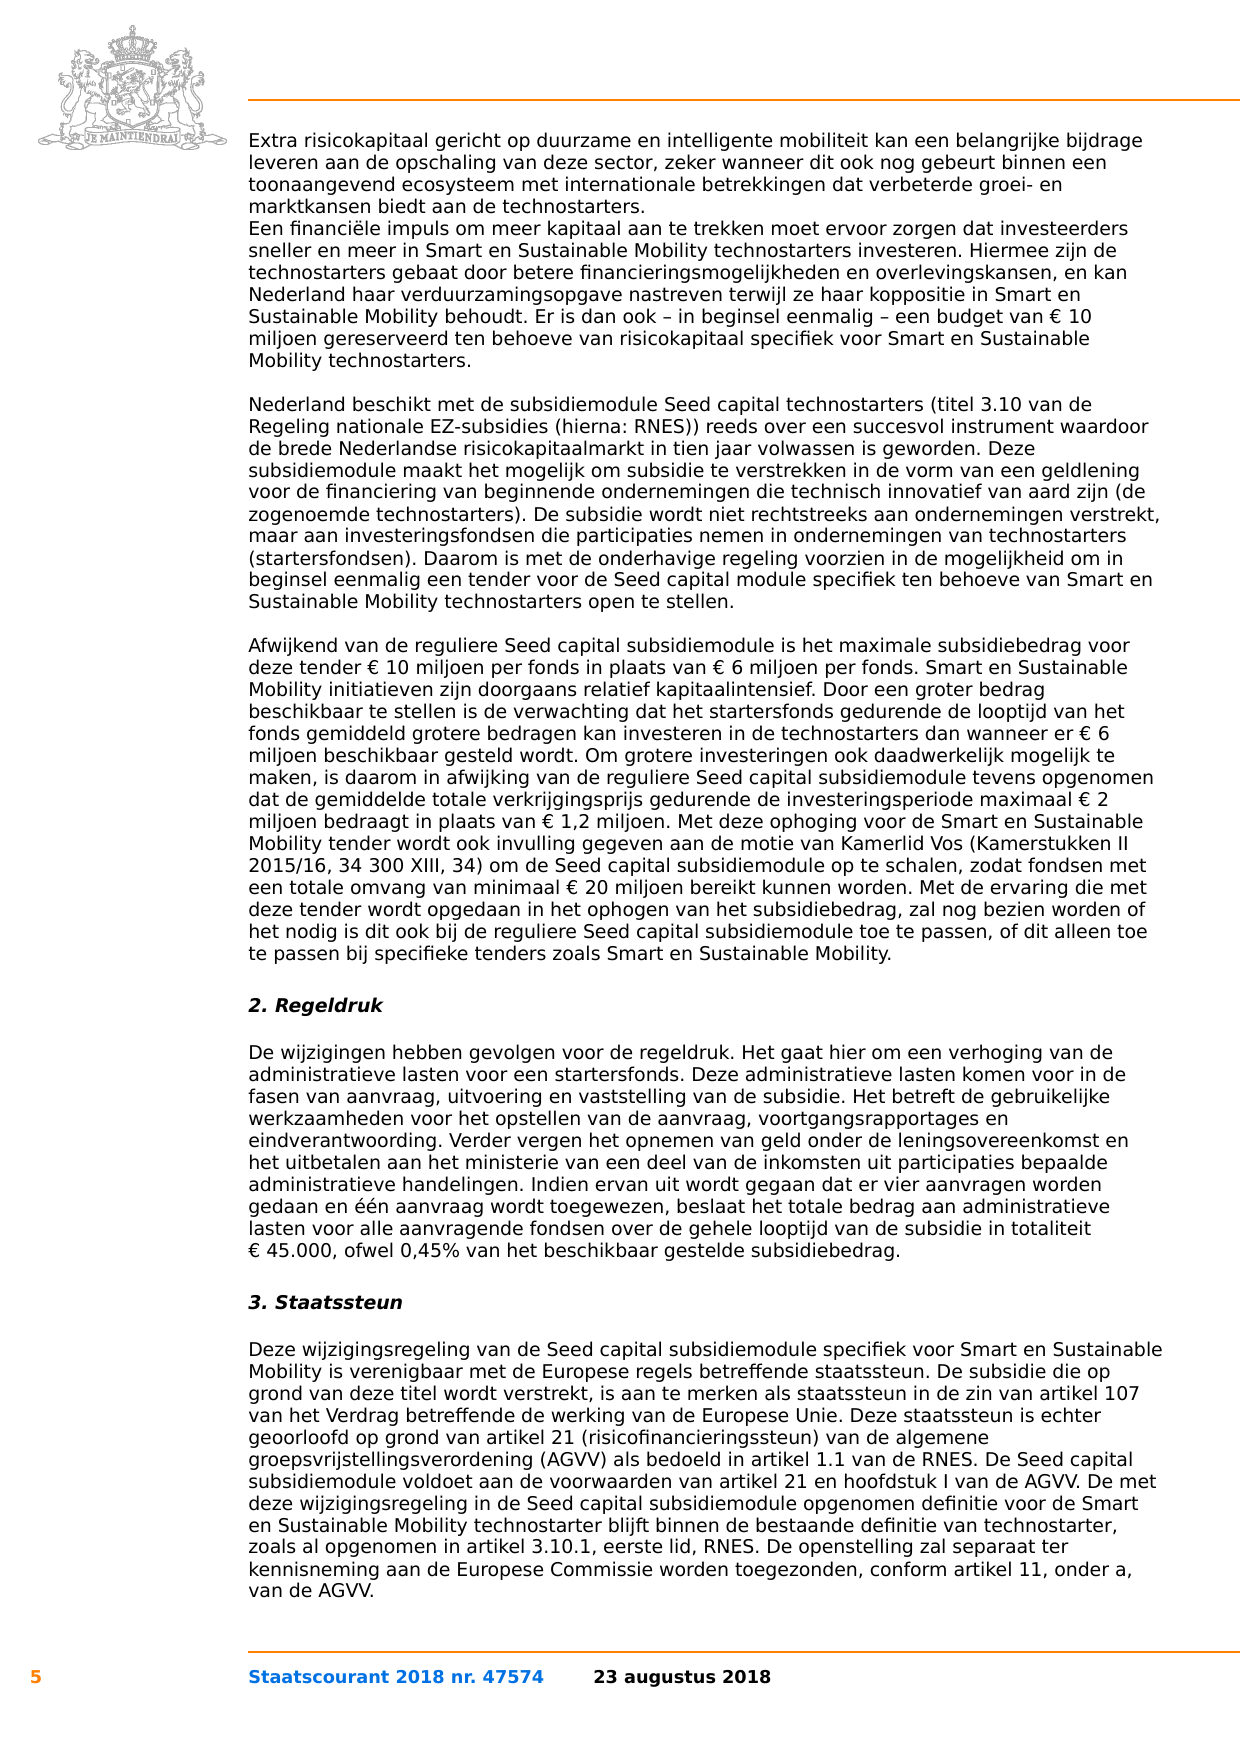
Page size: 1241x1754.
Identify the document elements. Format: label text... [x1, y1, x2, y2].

text Afwijkend van de reguliere Seed capital subsidiemodule is het maximale subsidiebedrag voor deze tender € 10 miljoen per fonds in plaats van € 6 miljoen per fonds. Smart en Sustainable Mobility initiatieven zijn doorgaans relatief kapitaalintensief. Door een groter bedrag beschikbaar te stellen is de verwachting dat het startersfonds gedurende de looptijd van het fonds gemiddeld grotere bedragen kan investeren in de technostarters dan wanneer er € 6 miljoen beschikbaar gesteld wordt. Om grotere investeringen ook daadwerkelijk mogelijk te maken, is daarom in afwijking van de reguliere Seed capital subsidiemodule tevens opgenomen dat de gemiddelde totale verkrijgingsprijs gedurende de investeringsperiode maximaal € 2 miljoen bedraagt in plaats van € 1,2 miljoen. Met deze ophoging voor de Smart en Sustainable Mobility tender wordt ook invulling gegeven aan de motie van Kamerlid Vos (Kamerstukken II 2015/16, 34 300 XIII, 34) om de Seed capital subsidiemodule op te schalen, zodat fondsen met een totale omvang van minimaal € 20 miljoen bereikt kunnen worden. Met de ervaring die met deze tender wordt opgedaan in het ophogen van het subsidiebedrag, zal nog bezien worden of het nodig is dit ook bij de reguliere Seed capital subsidiemodule toe te passen, of dit alleen toe te passen bij specifieke tenders zoals Smart en Sustainable Mobility. [248, 635, 1163, 965]
subtitle 3. Staatssteun [248, 1292, 1163, 1314]
subtitle 2. Regeldruk [248, 995, 1163, 1017]
text Nederland beschikt met de subsidiemodule Seed capital technostarters (titel 3.10 van de Regeling nationale EZ-subsidies (hierna: RNES)) reeds over een succesvol instrument waardoor de brede Nederlandse risicokapitaalmarkt in tien jaar volwassen is geworden. Deze subsidiemodule maakt het mogelijk om subsidie te verstrekken in de vorm van een geldlening voor de financiering van beginnende ondernemingen die technisch innovatief van aard zijn (de zogenoemde technostarters). De subsidie wordt niet rechtstreeks aan ondernemingen verstrekt, maar aan investeringsfondsen die participaties nemen in ondernemingen van technostarters (startersfondsen). Daarom is met de onderhavige regeling voorzien in de mogelijkheid om in beginsel eenmalig een tender voor de Seed capital module specifiek ten behoeve van Smart en Sustainable Mobility technostarters open te stellen. [248, 393, 1163, 613]
text Een financiële impuls om meer kapitaal aan te trekken moet ervoor zorgen dat investeerders sneller en meer in Smart en Sustainable Mobility technostarters investeren. Hiermee zijn de technostarters gebaat door betere financieringsmogelijkheden en overlevingskansen, en kan Nederland haar verduurzamingsopgave nastreven terwijl ze haar koppositie in Smart en Sustainable Mobility behoudt. Er is dan ook – in beginsel eenmalig – een budget van € 10 miljoen gereserveerd ten behoeve van risicokapitaal specifiek voor Smart en Sustainable Mobility technostarters. [248, 218, 1163, 372]
text Deze wijzigingsregeling van de Seed capital subsidiemodule specifiek voor Smart en Sustainable Mobility is verenigbaar met de Europese regels betreffende staatssteun. De subsidie die op grond van deze titel wordt verstrekt, is aan te merken als staatssteun in de zin van artikel 107 van het Verdrag betreffende de werking van de Europese Unie. Deze staatssteun is echter geoorloofd op grond van artikel 21 (risicofinancieringssteun) van de algemene groepsvrijstellingsverordening (AGVV) als bedoeld in artikel 1.1 van de RNES. De Seed capital subsidiemodule voldoet aan de voorwaarden van artikel 21 en hoofdstuk I van de AGVV. De met deze wijzigingsregeling in de Seed capital subsidiemodule opgenomen definitie voor de Smart en Sustainable Mobility technostarter blijft binnen de bestaande definitie van technostarter, zoals al opgenomen in artikel 3.10.1, eerste lid, RNES. De openstelling zal separaat ter kennisneming aan de Europese Commissie worden toegezonden, conform artikel 11, onder a, van de AGVV. [248, 1339, 1163, 1602]
text De wijzigingen hebben gevolgen voor de regeldruk. Het gaat hier om een verhoging van de administratieve lasten voor een startersfonds. Deze administratieve lasten komen voor in de fasen van aanvraag, uitvoering en vaststelling van de subsidie. Het betreft de gebruikelijke werkzaamheden voor het opstellen van de aanvraag, voortgangsrapportages en eindverantwoording. Verder vergen het opnemen van geld onder de leningsovereenkomst en het uitbetalen aan het ministerie van een deel van de inkomsten uit participaties bepaalde administratieve handelingen. Indien ervan uit wordt gegaan dat er vier aanvragen worden gedaan en één aanvraag wordt toegewezen, beslaat het totale bedrag aan administratieve lasten voor alle aanvragende fondsen over de gehele looptijd van de subsidie in totaliteit € 45.000, ofwel 0,45% van het beschikbaar gestelde subsidiebedrag. [248, 1042, 1163, 1262]
picture [38, 25, 227, 150]
text Extra risicokapitaal gericht op duurzame en intelligente mobiliteit kan een belangrijke bijdrage leveren aan de opschaling van deze sector, zeker wanneer dit ook nog gebeurt binnen een toonaangevend ecosysteem met internationale betrekkingen dat verbeterde groei- en marktkansen biedt aan de technostarters. [248, 130, 1163, 218]
